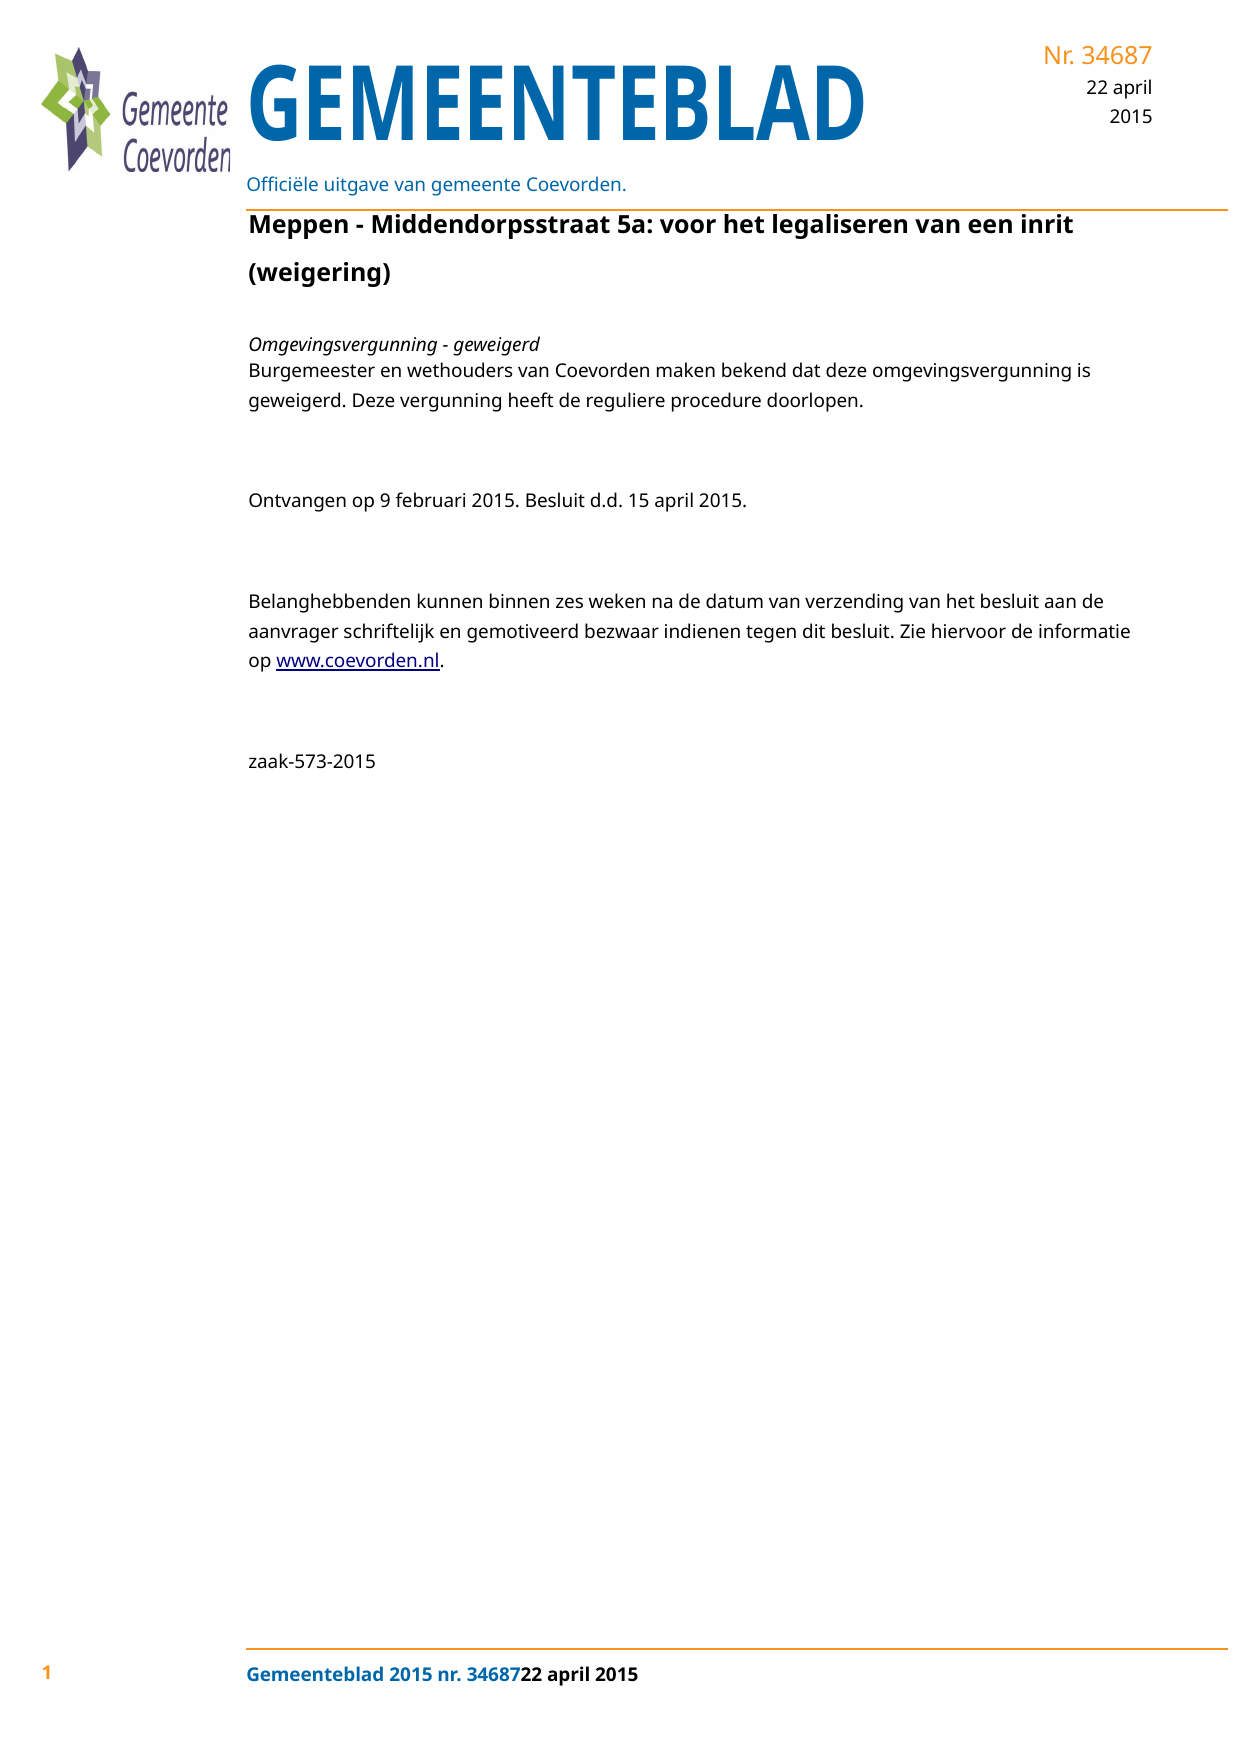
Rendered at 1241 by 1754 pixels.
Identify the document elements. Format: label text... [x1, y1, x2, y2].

text Belanghebbenden kunnen binnen zes weken na de datum van verzending van het besluit aan de aanvrager schriftelijk en gemotiveerd bezwaar indienen tegen dit besluit. Zie hiervoor de informatie op www.coevorden.nl. [248, 588, 1152, 673]
text zaak-573-2015 [248, 748, 1152, 774]
text Burgemeester en wethouders van Coevorden maken bekend dat deze omgevingsvergunning is geweigerd. Deze vergunning heeft de reguliere procedure doorlopen. [248, 357, 1152, 412]
picture [41, 47, 231, 172]
text Omgevingsvergunning - geweigerd [248, 331, 1152, 357]
text Meppen - Middendorpsstraat 5a: voor het legaliseren van een inrit (weigering) [248, 211, 1152, 288]
text Ontvangen op 9 februari 2015. Besluit d.d. 15 april 2015. [248, 488, 1152, 513]
